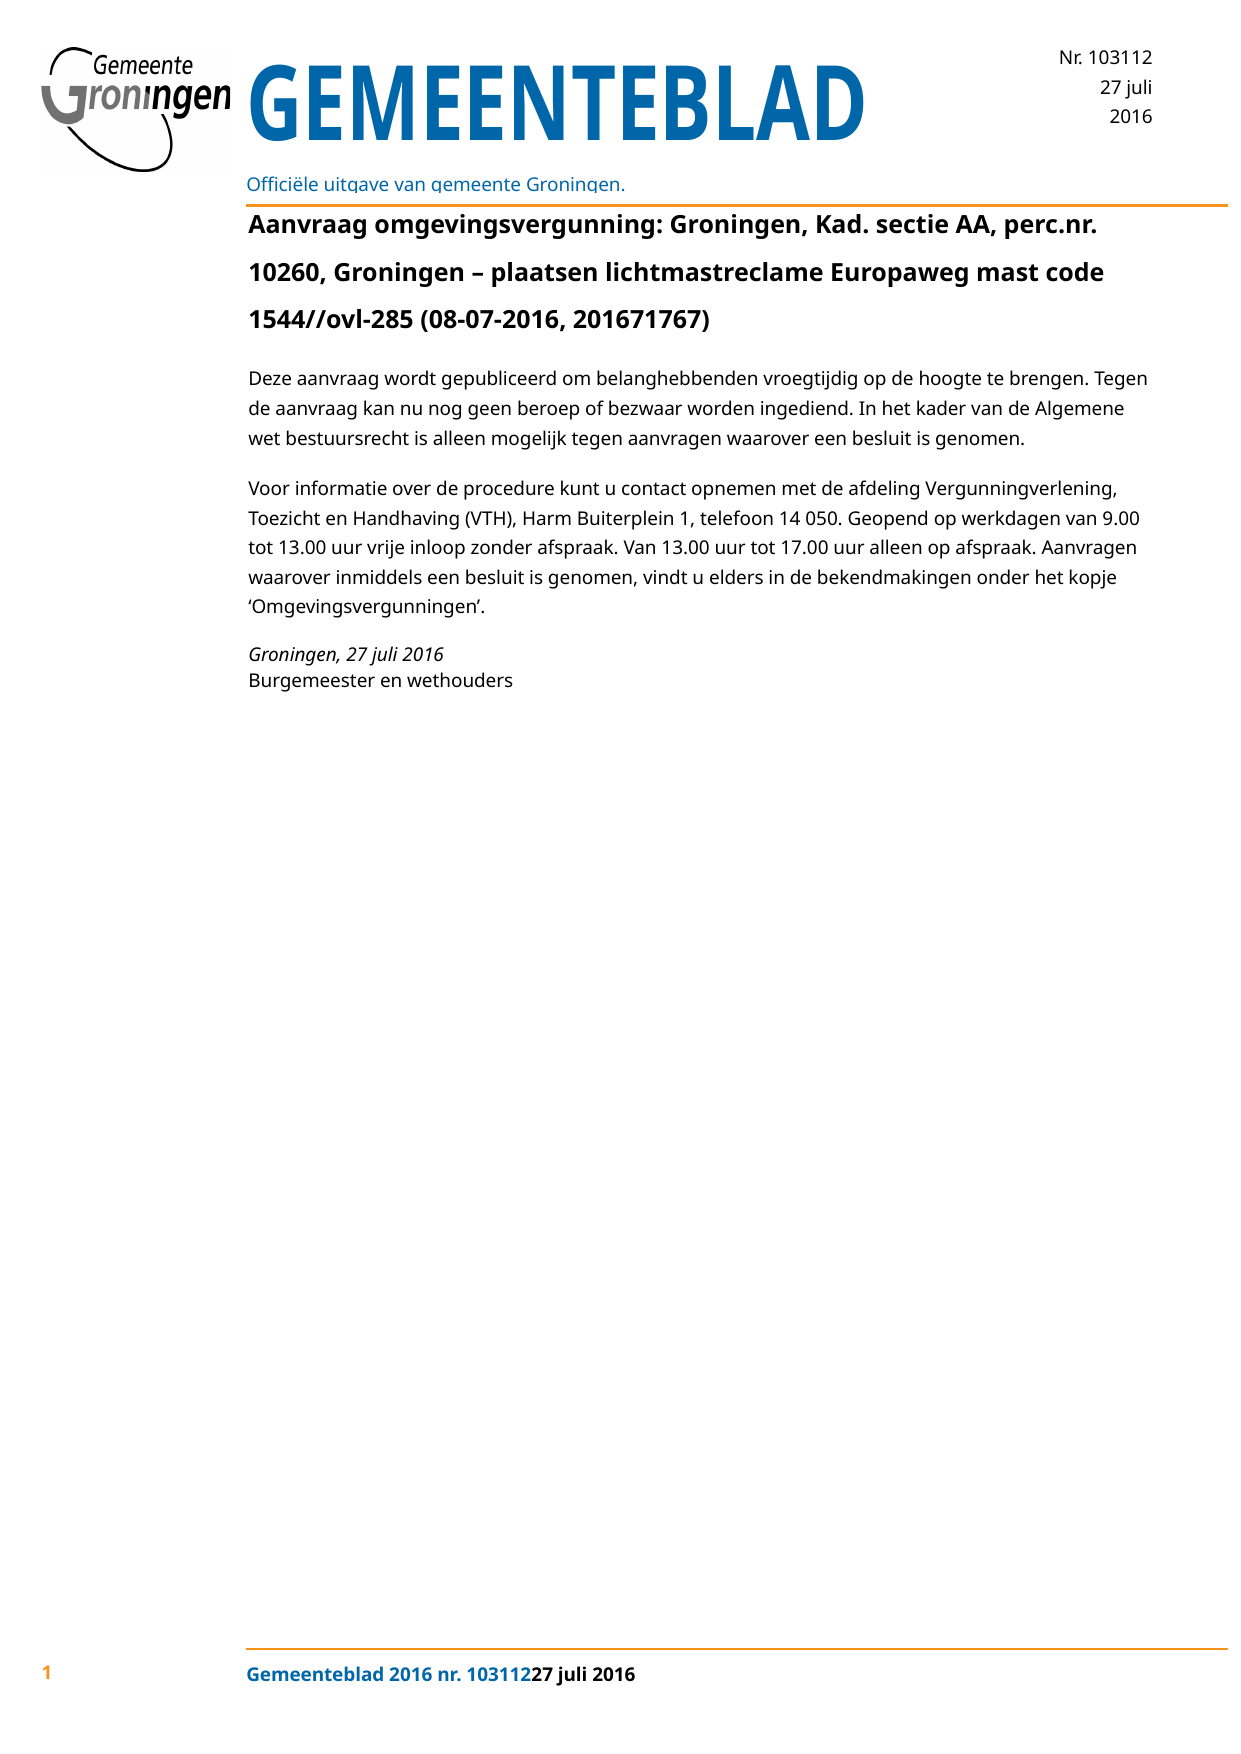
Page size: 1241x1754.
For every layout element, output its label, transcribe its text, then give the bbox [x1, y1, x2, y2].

text Voor informatie over de procedure kunt u contact opnemen met de afdeling Vergunningverlening, Toezicht en Handhaving (VTH), Harm Buiterplein 1, telefoon 14 050. Geopend op werkdagen van 9.00 tot 13.00 uur vrije inloop zonder afspraak. Van 13.00 uur tot 17.00 uur alleen op afspraak. Aanvragen waarover inmiddels een besluit is genomen, vindt u elders in de bekendmakingen onder het kopje ‘Omgevingsvergunningen’. [248, 475, 1152, 619]
picture [41, 47, 231, 172]
text Aanvraag omgevingsvergunning: Groningen, Kad. sectie AA, perc.nr. 10260, Groningen – plaatsen lichtmastreclame Europaweg mast code 1544//ovl-285 (08-07-2016, 201671767) [248, 207, 1152, 336]
text Burgemeester en wethouders [248, 667, 1152, 693]
text Groningen, 27 juli 2016 [248, 641, 1152, 667]
text Deze aanvraag wordt gepubliceerd om belanghebbenden vroegtijdig op de hoogte te brengen. Tegen de aanvraag kan nu nog geen beroep of bezwaar worden ingediend. In het kader van de Algemene wet bestuursrecht is alleen mogelijk tegen aanvragen waarover een besluit is genomen. [248, 366, 1152, 450]
